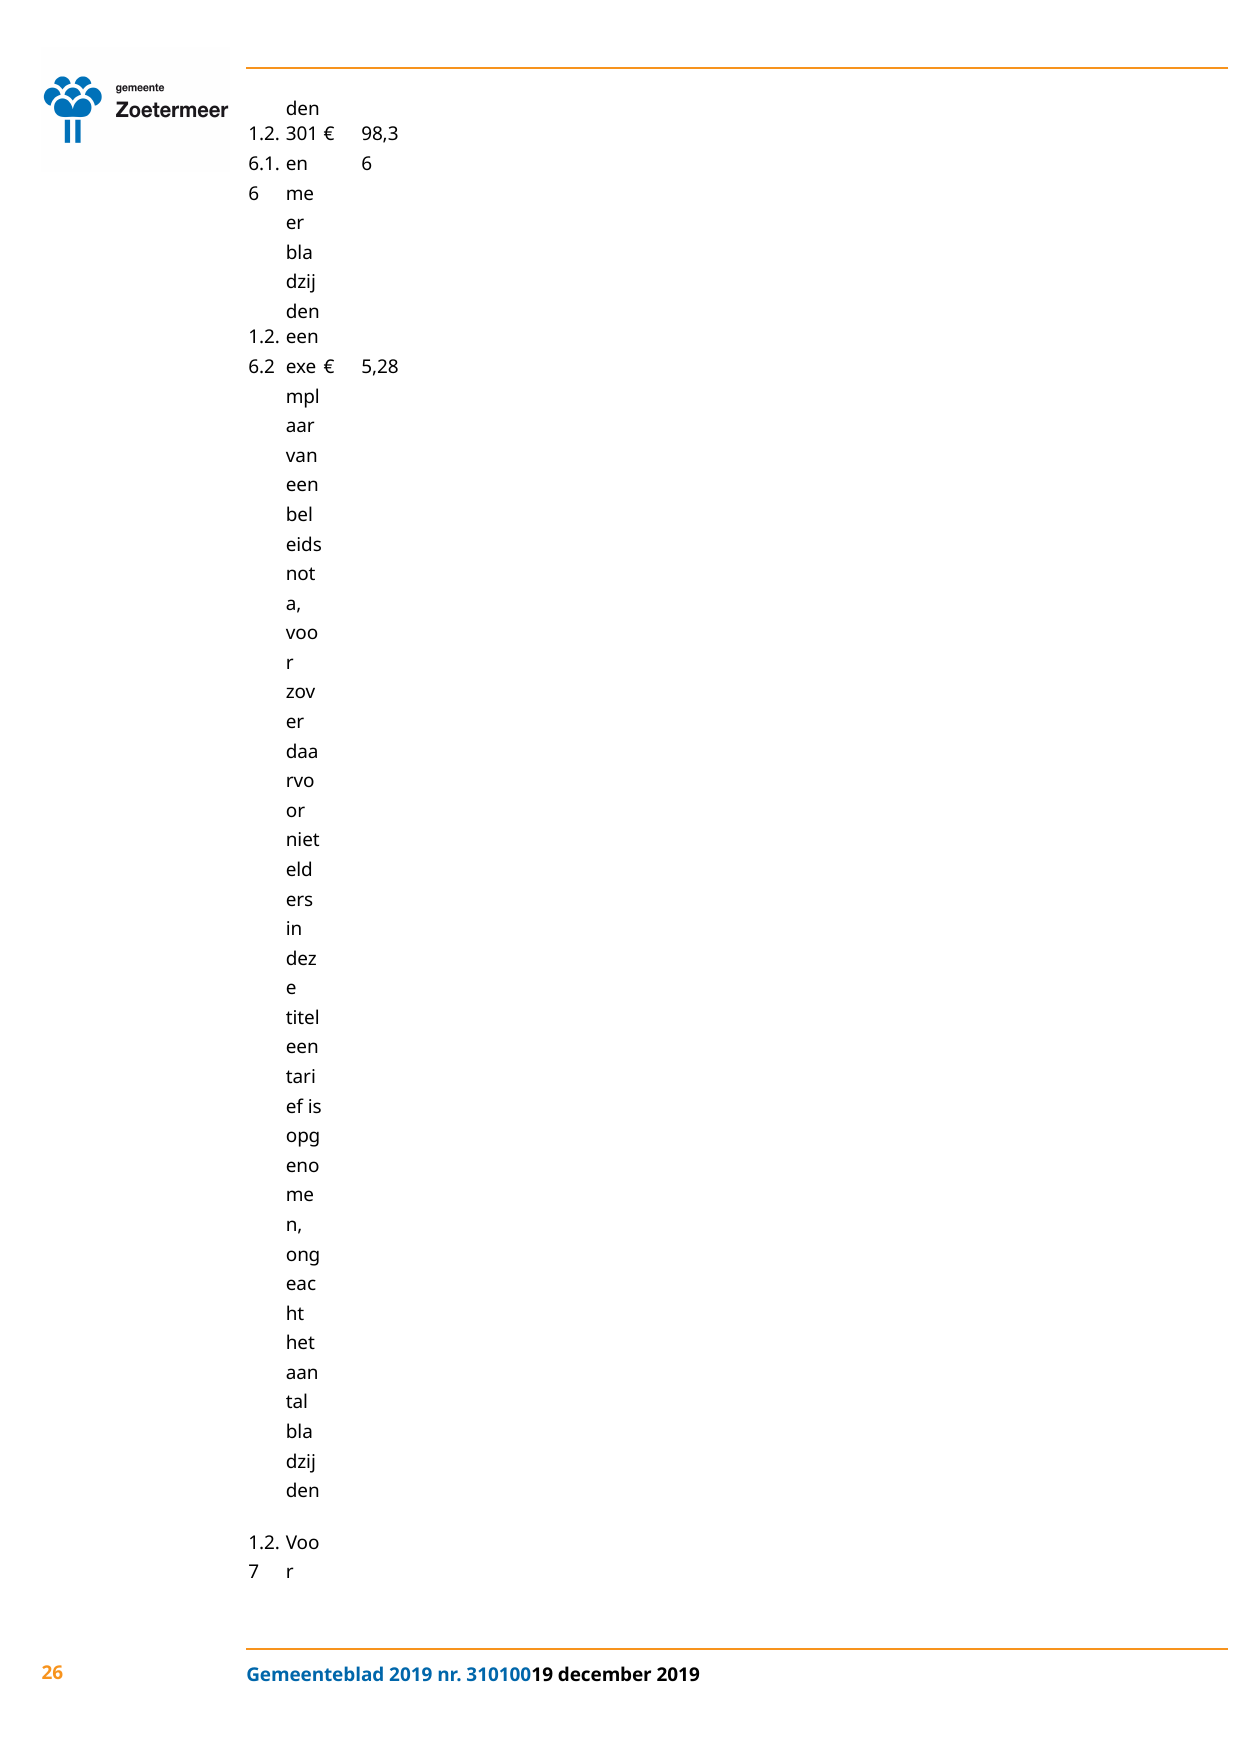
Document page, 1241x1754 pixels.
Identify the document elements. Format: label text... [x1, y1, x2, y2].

table_cell [323, 95, 361, 121]
table_cell 301 en meer bladzijden [286, 121, 323, 324]
table_cell [361, 95, 398, 121]
table_cell € [323, 121, 361, 324]
table_cell een exemplaar van een beleidsnota, voor zover daarvoor niet elders in deze titel een tarief is opgenomen, ongeacht het aantal bladzijden [286, 324, 323, 1503]
table_cell 1.2.6.1.6 [248, 121, 286, 324]
table_cell 98,36 [361, 121, 398, 324]
table_cell [323, 1529, 361, 1584]
table_cell [286, 1503, 323, 1529]
table_cell 1.2.7 [248, 1529, 286, 1584]
table_cell [323, 1503, 361, 1529]
table_cell Voor [286, 1529, 323, 1584]
picture [41, 47, 231, 172]
table_cell 1.2.6.2 [248, 324, 286, 1503]
table_cell [248, 1503, 286, 1529]
table_cell [361, 1529, 398, 1584]
table_cell den [286, 95, 323, 121]
table_cell [361, 1503, 398, 1529]
table_cell € [323, 324, 361, 1503]
table_cell 5,28 [361, 324, 398, 1503]
table_cell [248, 95, 286, 121]
